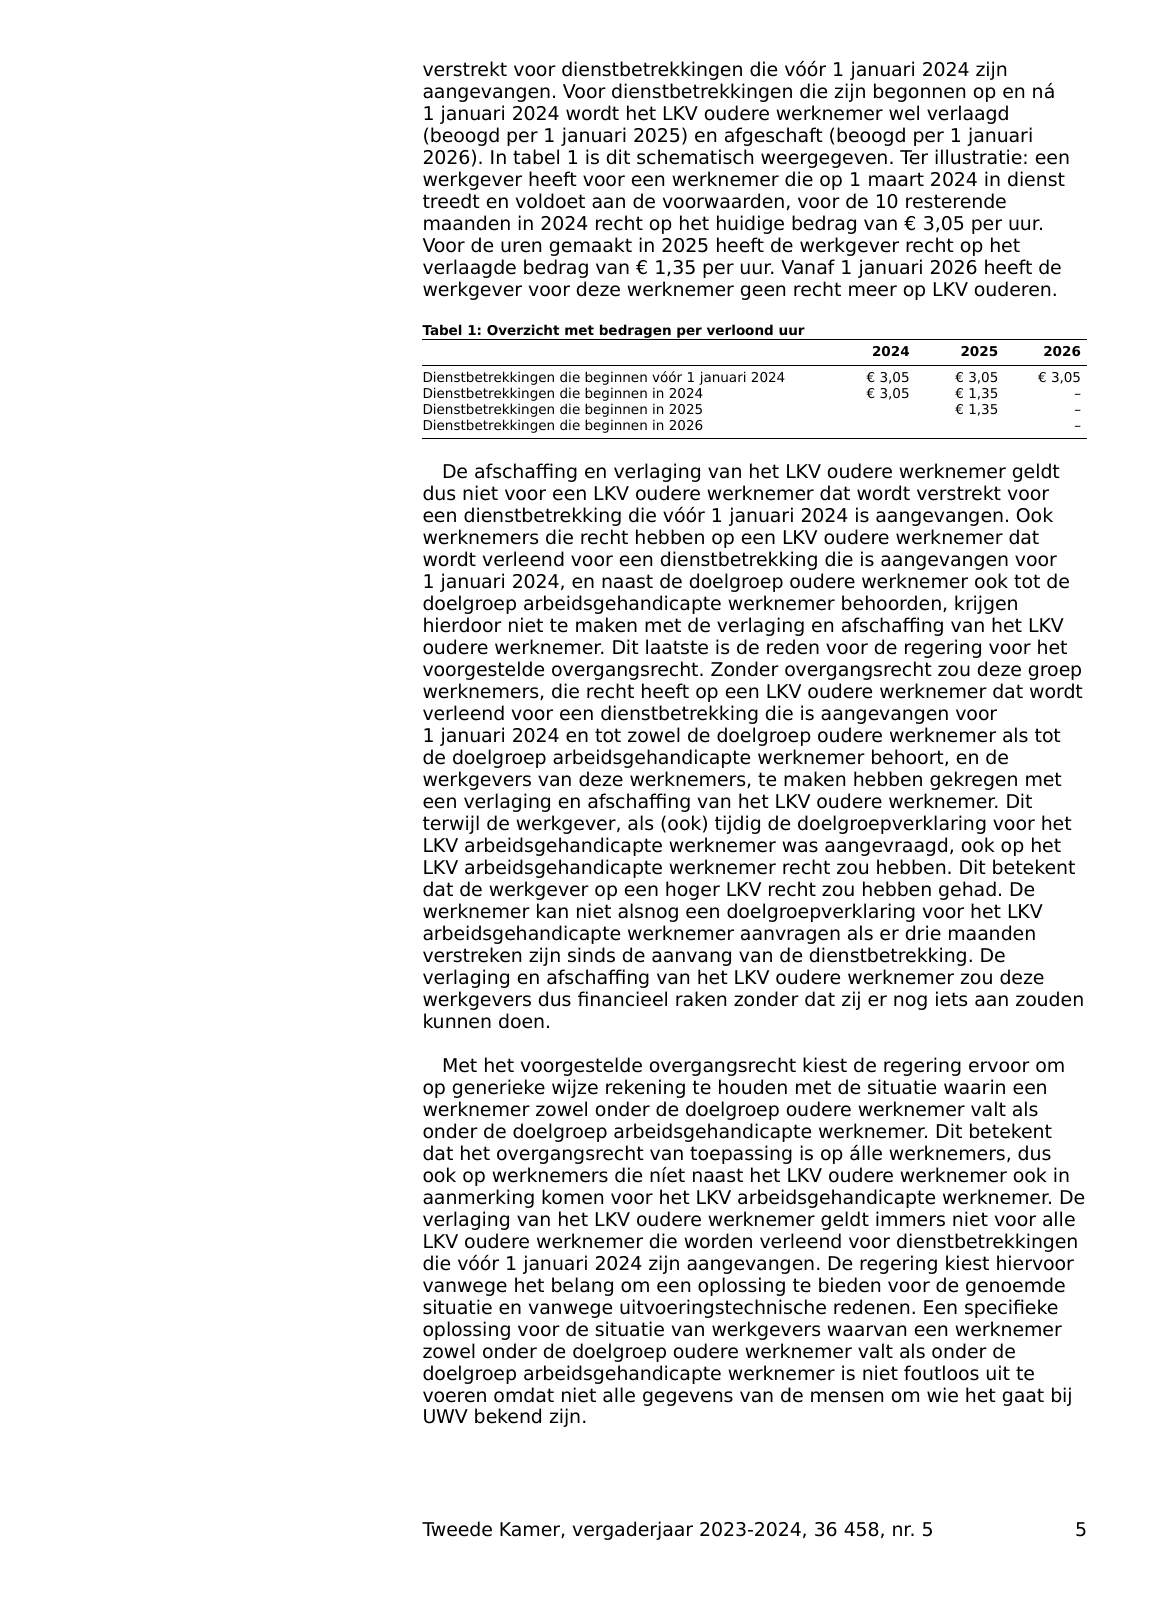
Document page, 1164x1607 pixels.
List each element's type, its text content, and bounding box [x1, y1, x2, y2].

table_cell Dienstbetrekkingen die beginnen in 2024 [422, 386, 827, 402]
table_cell € 3,05 [827, 386, 915, 402]
table_cell 2025 [915, 340, 1004, 364]
table_cell [915, 418, 1004, 438]
table_cell 2026 [1004, 340, 1087, 364]
table_cell 2024 [827, 340, 915, 364]
table_header Tabel 1: Overzicht met bedragen per verloond uur [422, 323, 1087, 338]
table_cell – [1004, 386, 1087, 402]
table_cell [422, 340, 827, 364]
table_cell € 3,05 [1004, 366, 1087, 386]
table_cell Dienstbetrekkingen die beginnen in 2025 [422, 402, 827, 417]
text De afschaffing en verlaging van het LKV oudere werknemer geldt dus niet voor een LKV oudere werknemer dat wordt verstrekt voor een dienstbetrekking die vóór 1 januari 2024 is aangevangen. Ook werknemers die recht hebben op een LKV oudere werknemer dat wordt verleend voor een dienstbetrekking die is aangevangen voor 1 januari 2024, en naast de doelgroep oudere werknemer ook tot de doelgroep arbeidsgehandicapte werknemer behoorden, krijgen hierdoor niet te maken met de verlaging en afschaffing van het LKV oudere werknemer. Dit laatste is de reden voor de regering voor het voorgestelde overgangsrecht. Zonder overgangsrecht zou deze groep werknemers, die recht heeft op een LKV oudere werknemer dat wordt verleend voor een dienstbetrekking die is aangevangen voor 1 januari 2024 en tot zowel de doelgroep oudere werknemer als tot de doelgroep arbeidsgehandicapte werknemer behoort, en de werkgevers van deze werknemers, te maken hebben gekregen met een verlaging en afschaffing van het LKV oudere werknemer. Dit terwijl de werkgever, als (ook) tijdig de doelgroepverklaring voor het LKV arbeidsgehandicapte werknemer was aangevraagd, ook op het LKV arbeidsgehandicapte werknemer recht zou hebben. Dit betekent dat de werkgever op een hoger LKV recht zou hebben gehad. De werknemer kan niet alsnog een doelgroepverklaring voor het LKV arbeidsgehandicapte werknemer aanvragen als er drie maanden verstreken zijn sinds de aanvang van de dienstbetrekking. De verlaging en afschaffing van het LKV oudere werknemer zou deze werkgevers dus financieel raken zonder dat zij er nog iets aan zouden kunnen doen. [422, 461, 1087, 1033]
text Met het voorgestelde overgangsrecht kiest de regering ervoor om op generieke wijze rekening te houden met de situatie waarin een werknemer zowel onder de doelgroep oudere werknemer valt als onder de doelgroep arbeidsgehandicapte werknemer. Dit betekent dat het overgangsrecht van toepassing is op álle werknemers, dus ook op werknemers die níet naast het LKV oudere werknemer ook in aanmerking komen voor het LKV arbeidsgehandicapte werknemer. De verlaging van het LKV oudere werknemer geldt immers niet voor alle LKV oudere werknemer die worden verleend voor dienstbetrekkingen die vóór 1 januari 2024 zijn aangevangen. De regering kiest hiervoor vanwege het belang om een oplossing te bieden voor de genoemde situatie en vanwege uitvoeringstechnische redenen. Een specifieke oplossing voor de situatie van werkgevers waarvan een werknemer zowel onder de doelgroep oudere werknemer valt als onder de doelgroep arbeidsgehandicapte werknemer is niet foutloos uit te voeren omdat niet alle gegevens van de mensen om wie het gaat bij UWV bekend zijn. [422, 1055, 1087, 1428]
table_cell € 1,35 [915, 386, 1004, 402]
table_cell – [1004, 418, 1087, 438]
table_cell [827, 402, 915, 417]
table_cell Dienstbetrekkingen die beginnen in 2026 [422, 418, 827, 438]
table_cell Dienstbetrekkingen die beginnen vóór 1 januari 2024 [422, 366, 827, 386]
table_cell € 3,05 [915, 366, 1004, 386]
table_cell – [1004, 402, 1087, 417]
table_cell € 3,05 [827, 366, 915, 386]
table_cell [827, 418, 915, 438]
table_cell € 1,35 [915, 402, 1004, 417]
text verstrekt voor dienstbetrekkingen die vóór 1 januari 2024 zijn aangevangen. Voor dienstbetrekkingen die zijn begonnen op en ná 1 januari 2024 wordt het LKV oudere werknemer wel verlaagd (beoogd per 1 januari 2025) en afgeschaft (beoogd per 1 januari 2026). In tabel 1 is dit schematisch weergegeven. Ter illustratie: een werkgever heeft voor een werknemer die op 1 maart 2024 in dienst treedt en voldoet aan de voorwaarden, voor de 10 resterende maanden in 2024 recht op het huidige bedrag van € 3,05 per uur. Voor de uren gemaakt in 2025 heeft de werkgever recht op het verlaagde bedrag van € 1,35 per uur. Vanaf 1 januari 2026 heeft de werkgever voor deze werknemer geen recht meer op LKV ouderen. [422, 59, 1087, 301]
